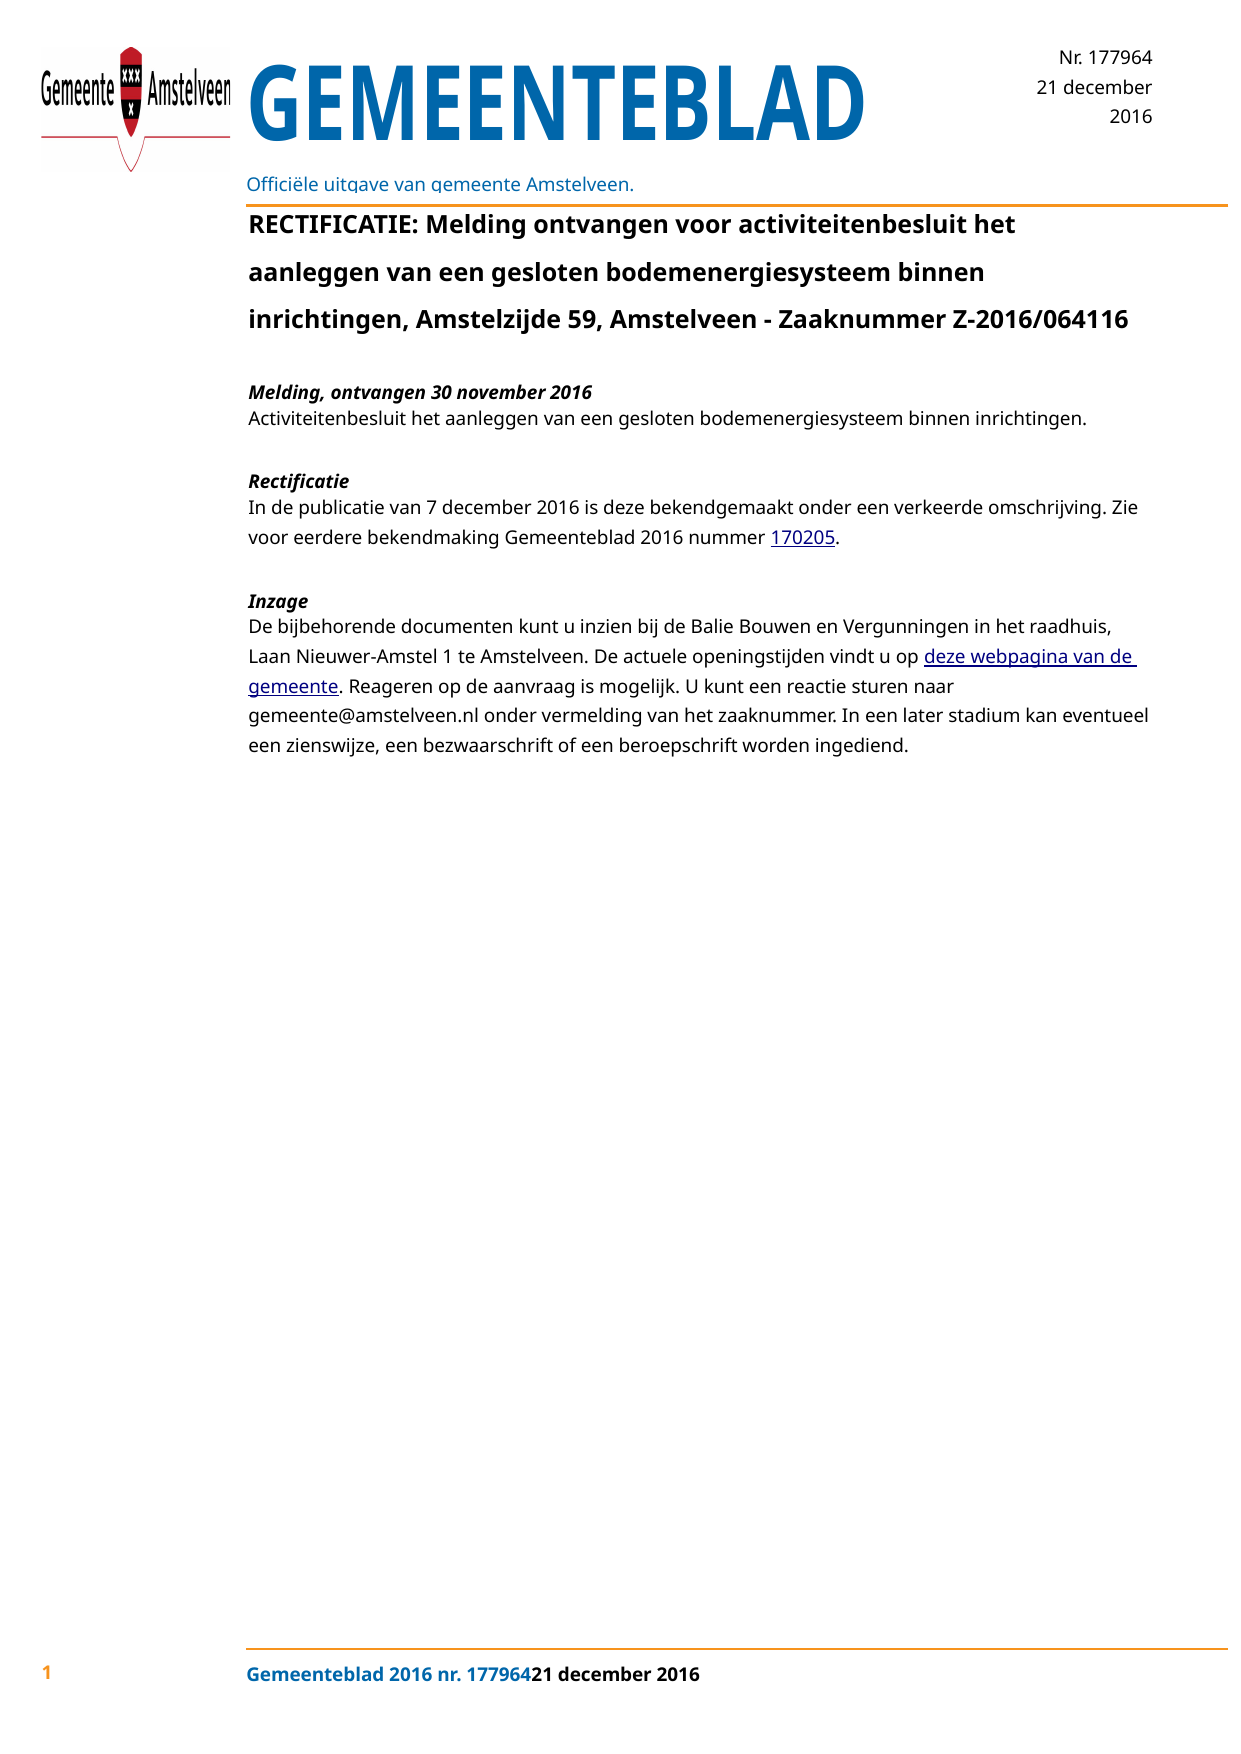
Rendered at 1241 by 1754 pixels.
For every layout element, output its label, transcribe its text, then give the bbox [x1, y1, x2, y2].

text RECTIFICATIE: Melding ontvangen voor activiteitenbesluit het aanleggen van een gesloten bodemenergiesysteem binnen inrichtingen, Amstelzijde 59, Amstelveen - Zaaknummer Z-2016/064116 [248, 207, 1152, 336]
text Rectificatie [248, 469, 1152, 494]
text Melding, ontvangen 30 november 2016 [248, 379, 1152, 405]
text Inzage [248, 588, 1152, 614]
text De bijbehorende documenten kunt u inzien bij de Balie Bouwen en Vergunningen in het raadhuis, Laan Nieuwer-Amstel 1 te Amstelveen. De actuele openingstijden vindt u op deze webpagina van de gemeente. Reageren op de aanvraag is mogelijk. U kunt een reactie sturen naar gemeente@amstelveen.nl onder vermelding van het zaaknummer. In een later stadium kan eventueel een zienswijze, een bezwaarschrift of een beroepschrift worden ingediend. [248, 614, 1152, 758]
text In de publicatie van 7 december 2016 is deze bekendgemaakt onder een verkeerde omschrijving. Zie voor eerdere bekendmaking Gemeenteblad 2016 nummer 170205. [248, 494, 1152, 550]
picture [41, 47, 231, 172]
text Activiteitenbesluit het aanleggen van een gesloten bodemenergiesysteem binnen inrichtingen. [248, 405, 1152, 431]
